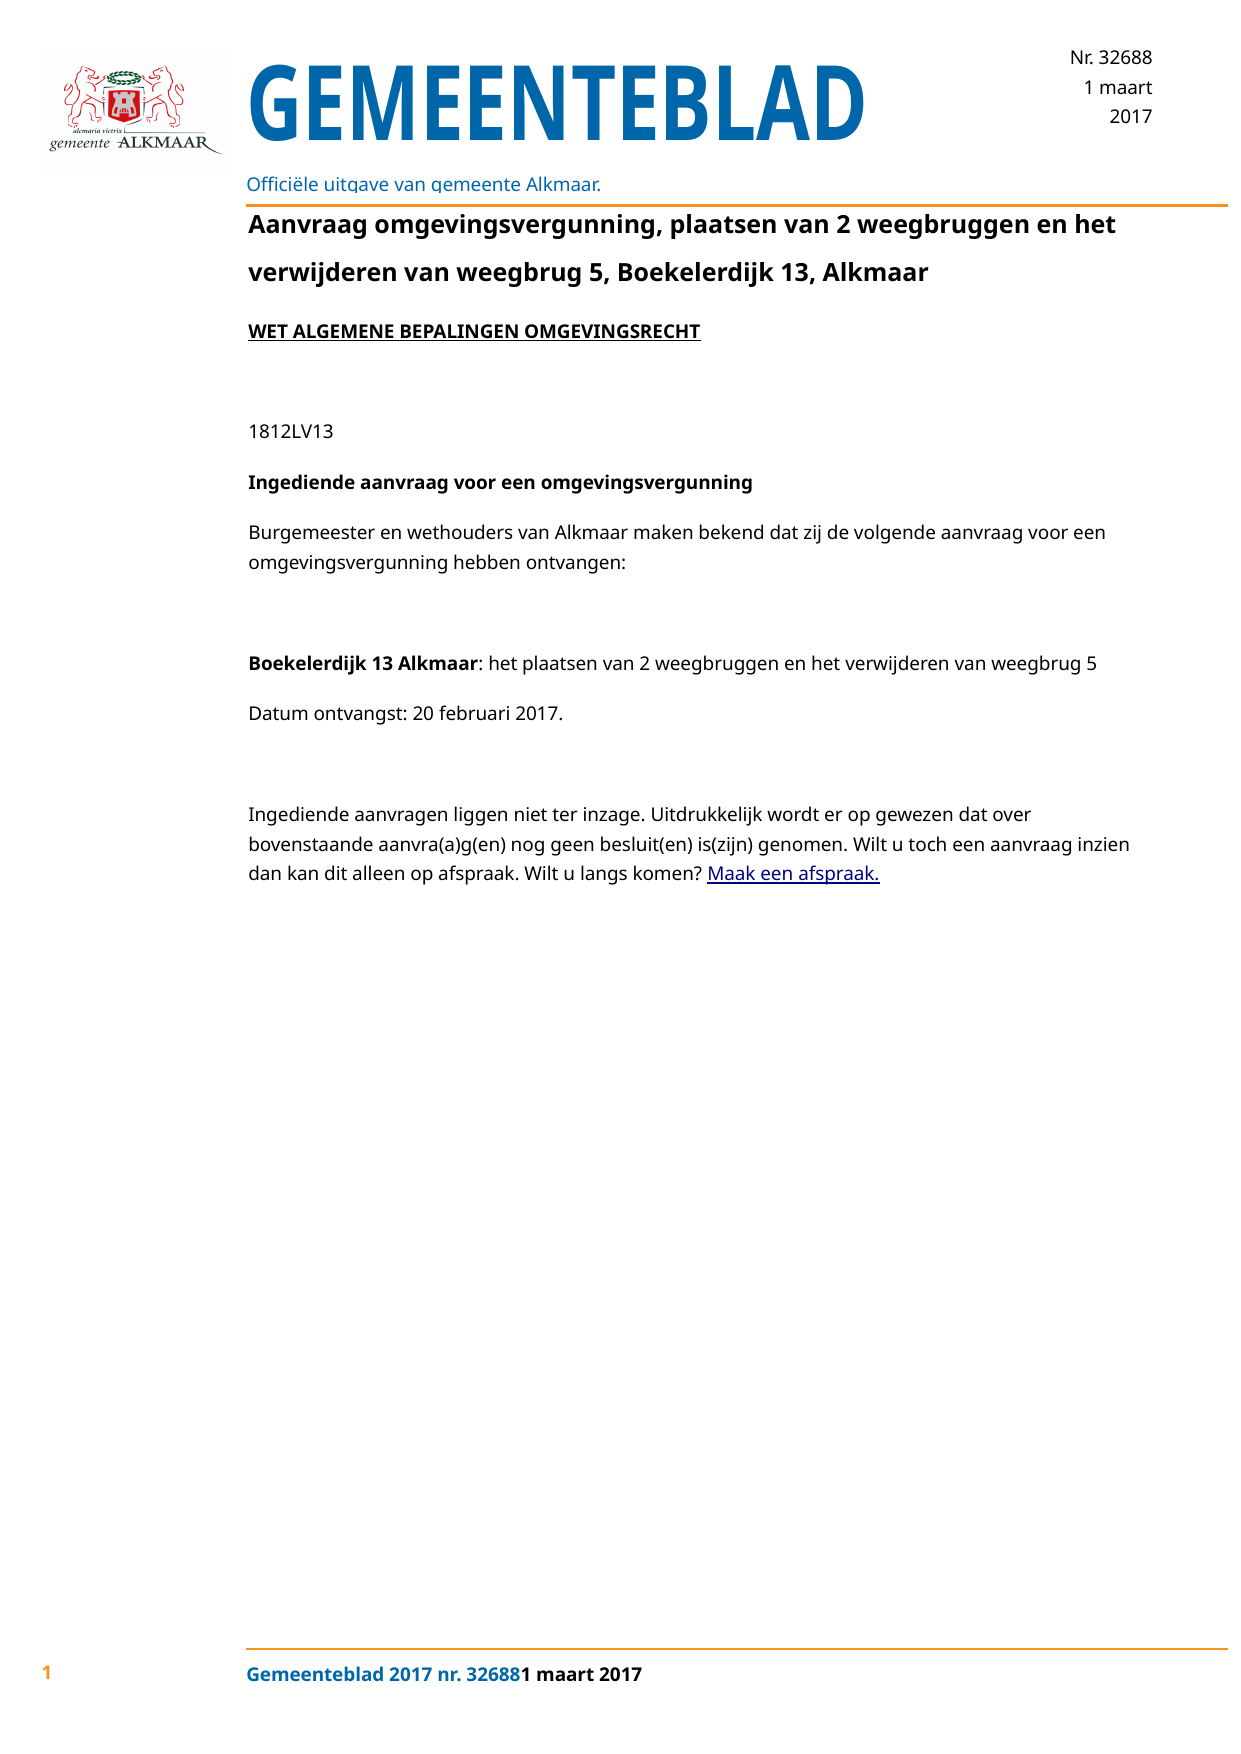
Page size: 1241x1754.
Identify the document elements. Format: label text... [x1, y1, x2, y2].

text Burgemeester en wethouders van Alkmaar maken bekend dat zij de volgende aanvraag voor een omgevingsvergunning hebben ontvangen: [248, 519, 1152, 575]
text WET ALGEMENE BEPALINGEN OMGEVINGSRECHT [248, 318, 1152, 344]
text Ingediende aanvraag voor een omgevingsvergunning [248, 469, 1152, 495]
text Boekelerdijk 13 Alkmaar: het plaatsen van 2 weegbruggen en het verwijderen van weegbrug 5 [248, 650, 1152, 676]
text 1812LV13 [248, 419, 1152, 444]
text Datum ontvangst: 20 februari 2017. [248, 700, 1152, 726]
picture [41, 47, 231, 172]
text Ingediende aanvragen liggen niet ter inzage. Uitdrukkelijk wordt er op gewezen dat over bovenstaande aanvra(a)g(en) nog geen besluit(en) is(zijn) genomen. Wilt u toch een aanvraag inzien dan kan dit alleen op afspraak. Wilt u langs komen? Maak een afspraak. [248, 801, 1152, 886]
text Aanvraag omgevingsvergunning, plaatsen van 2 weegbruggen en het verwijderen van weegbrug 5, Boekelerdijk 13, Alkmaar [248, 207, 1152, 288]
